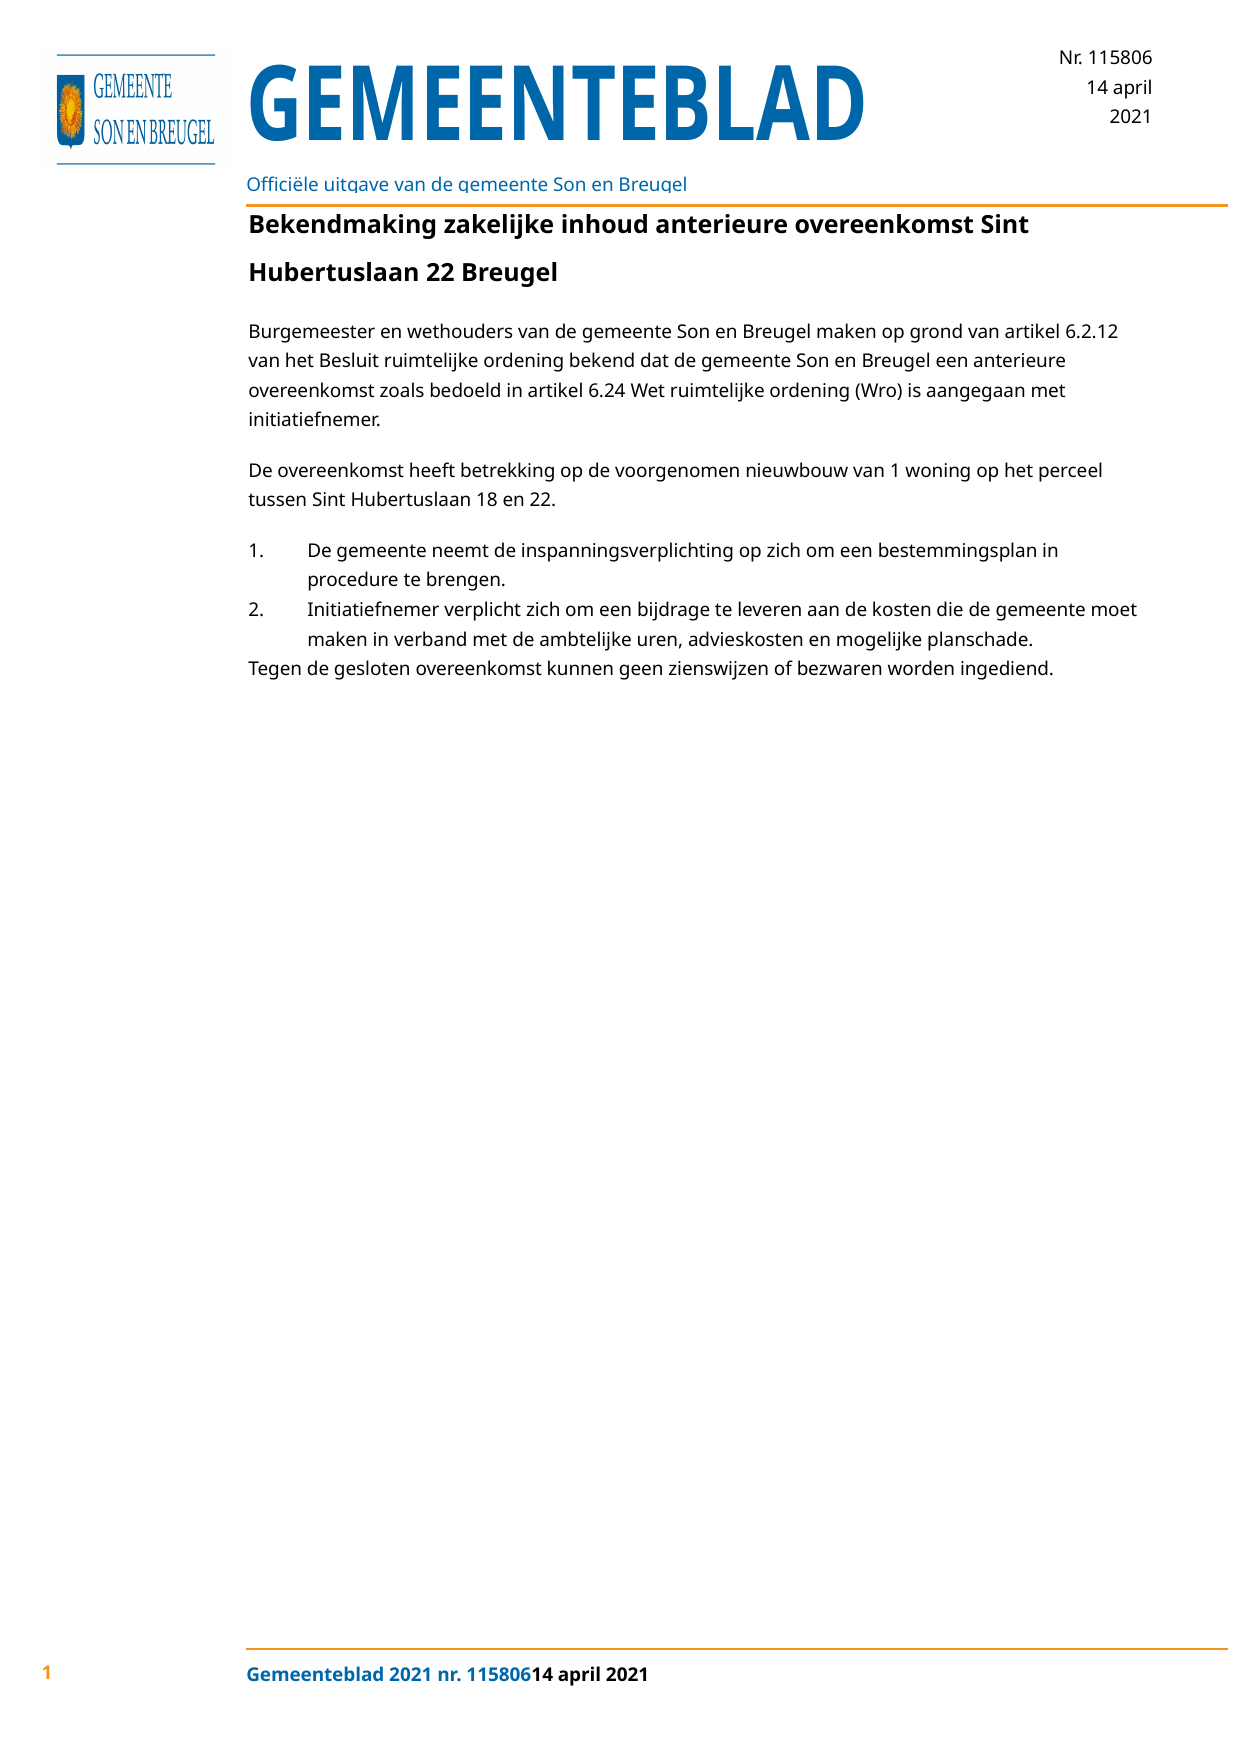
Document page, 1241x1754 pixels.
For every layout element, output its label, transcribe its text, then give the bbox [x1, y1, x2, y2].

list De gemeente neemt de inspanningsverplichting op zich om een bestemmingsplan in procedure te brengen. [248, 537, 1152, 592]
text De overeenkomst heeft betrekking op de voorgenomen nieuwbouw van 1 woning op het perceel tussen Sint Hubertuslaan 18 en 22. [248, 457, 1152, 512]
list Initiatiefnemer verplicht zich om een bijdrage te leveren aan de kosten die de gemeente moet maken in verband met de ambtelijke uren, advieskosten en mogelijke planschade. [248, 596, 1152, 652]
text Bekendmaking zakelijke inhoud anterieure overeenkomst Sint Hubertuslaan 22 Breugel [248, 207, 1152, 288]
text Burgemeester en wethouders van de gemeente Son en Breugel maken op grond van artikel 6.2.12 van het Besluit ruimtelijke ordening bekend dat de gemeente Son en Breugel een anterieure overeenkomst zoals bedoeld in artikel 6.24 Wet ruimtelijke ordening (Wro) is aangegaan met initiatiefnemer. [248, 318, 1152, 432]
picture [41, 47, 231, 172]
text Tegen de gesloten overeenkomst kunnen geen zienswijzen of bezwaren worden ingediend. [248, 655, 1152, 681]
